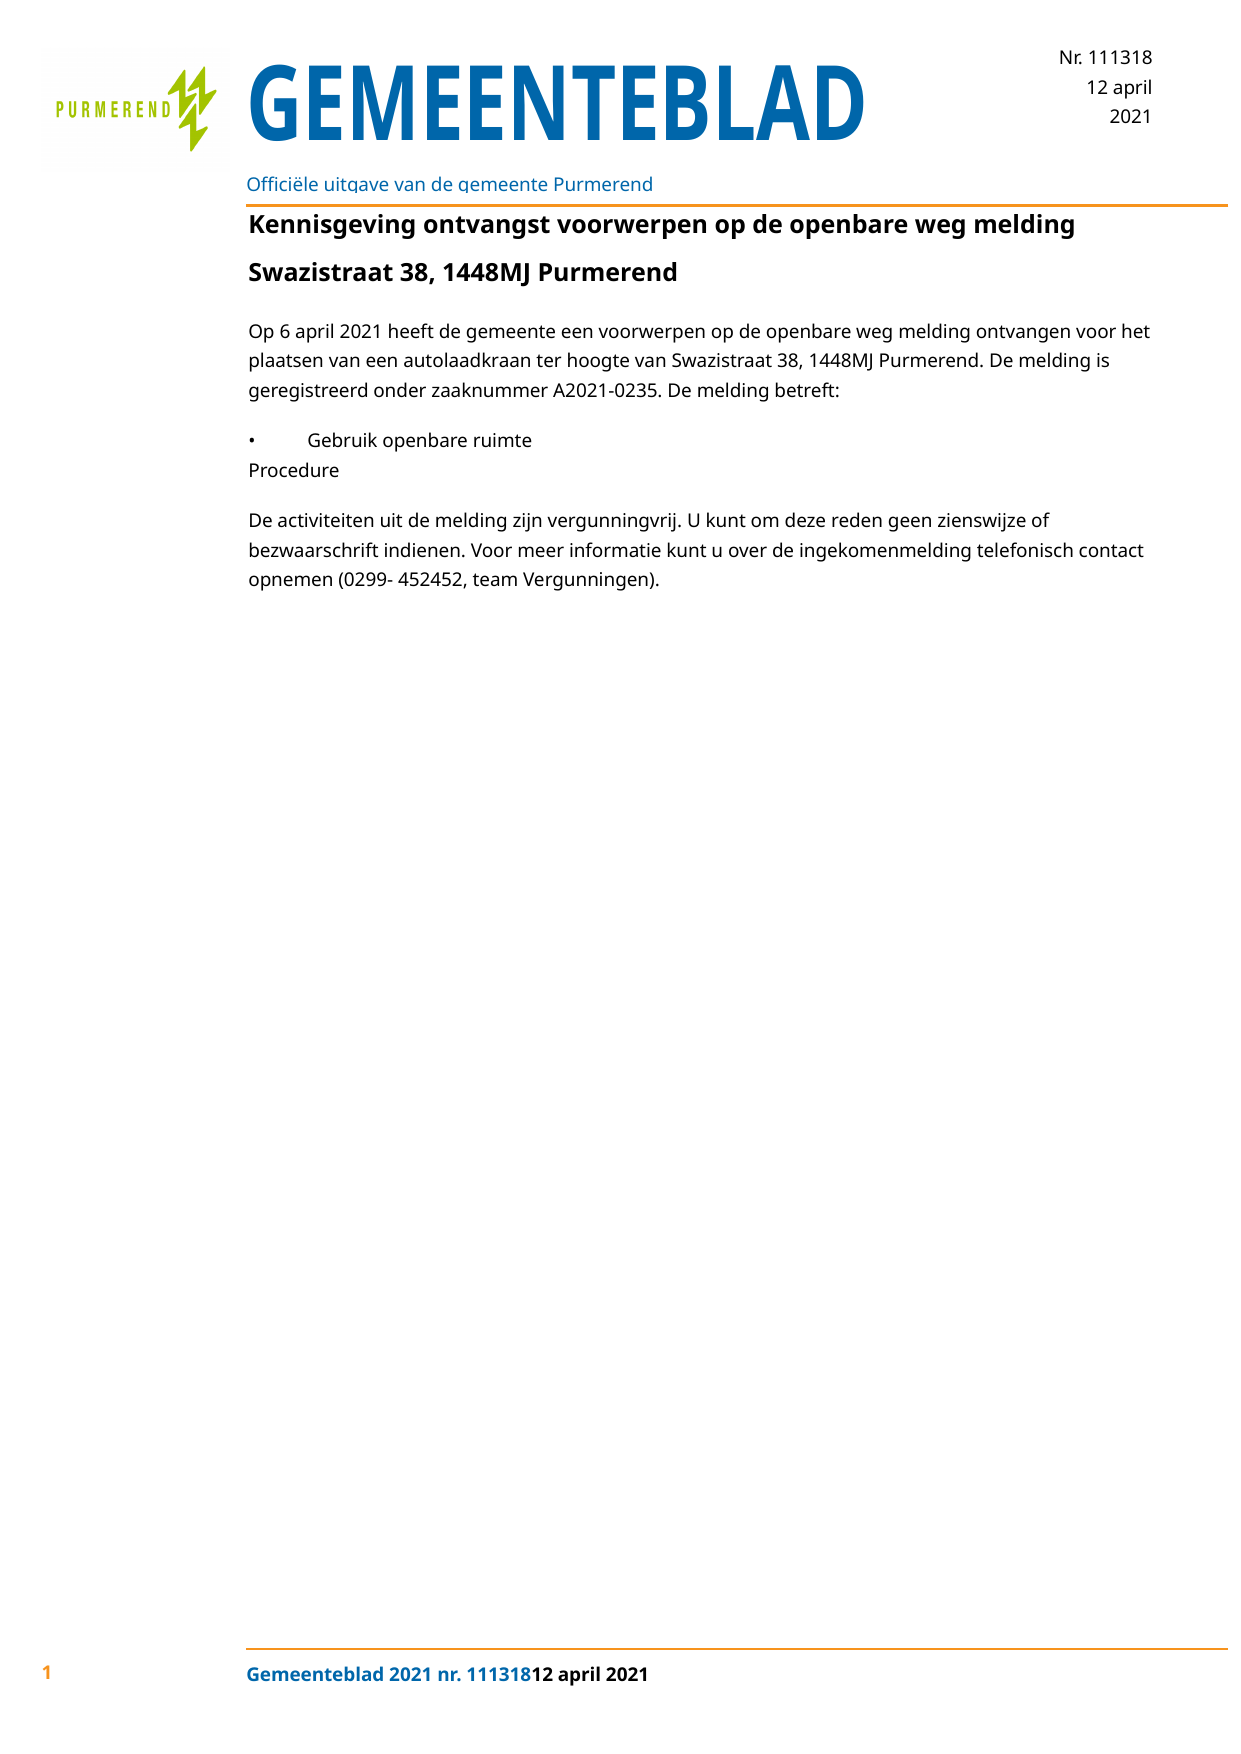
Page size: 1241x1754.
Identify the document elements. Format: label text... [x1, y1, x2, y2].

text De activiteiten uit de melding zijn vergunningvrij. U kunt om deze reden geen zienswijze of bezwaarschrift indienen. Voor meer informatie kunt u over de ingekomenmelding telefonisch contact opnemen (0299- 452452, team Vergunningen). [248, 507, 1152, 592]
text Kennisgeving ontvangst voorwerpen op de openbare weg melding Swazistraat 38, 1448MJ Purmerend [248, 207, 1152, 288]
text Procedure [248, 457, 1152, 483]
list Gebruik openbare ruimte [248, 427, 1152, 453]
picture [41, 47, 231, 172]
text Op 6 april 2021 heeft de gemeente een voorwerpen op de openbare weg melding ontvangen voor het plaatsen van een autolaadkraan ter hoogte van Swazistraat 38, 1448MJ Purmerend. De melding is geregistreerd onder zaaknummer A2021-0235. De melding betreft: [248, 318, 1152, 403]
